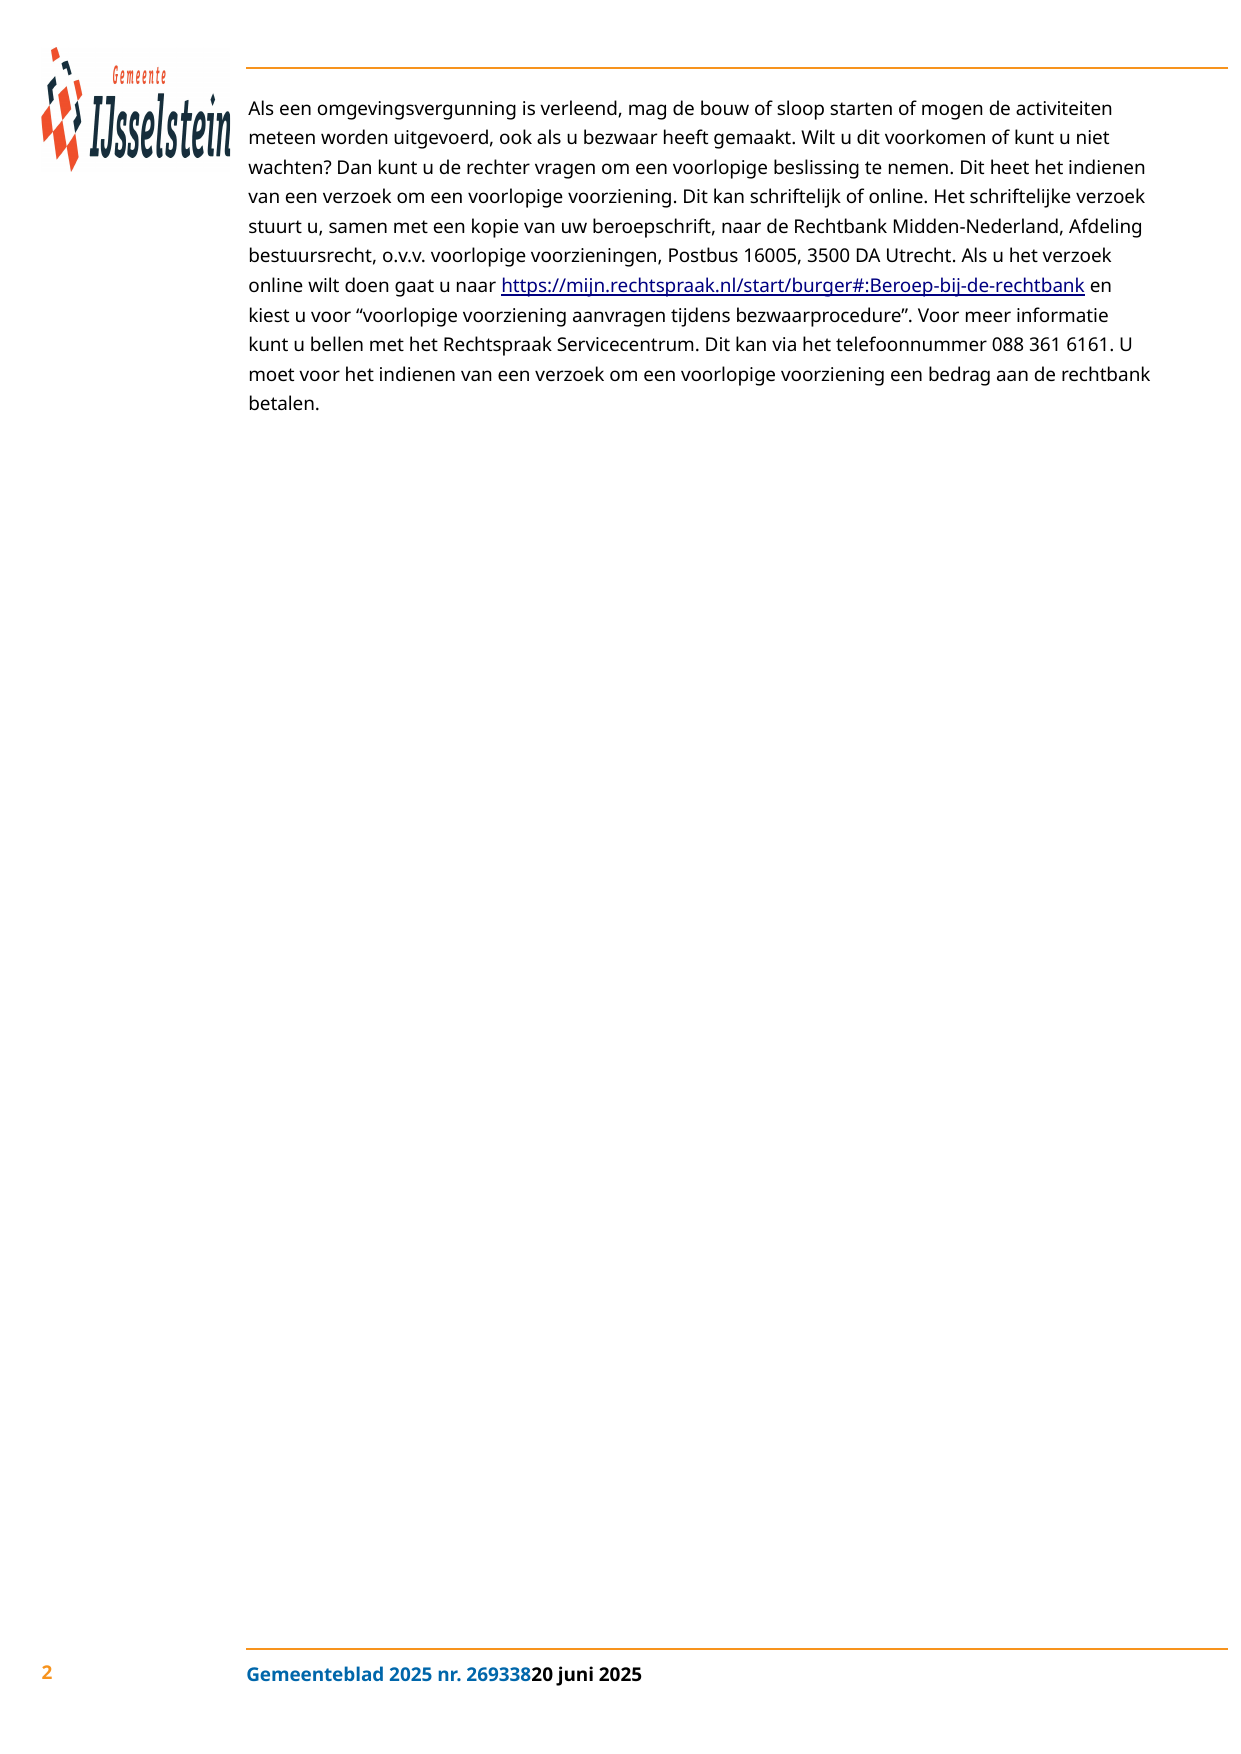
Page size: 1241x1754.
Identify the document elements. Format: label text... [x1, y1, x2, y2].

text Als een omgevingsvergunning is verleend, mag de bouw of sloop starten of mogen de activiteiten meteen worden uitgevoerd, ook als u bezwaar heeft gemaakt. Wilt u dit voorkomen of kunt u niet wachten? Dan kunt u de rechter vragen om een voorlopige beslissing te nemen. Dit heet het indienen van een verzoek om een voorlopige voorziening. Dit kan schriftelijk of online. Het schriftelijke verzoek stuurt u, samen met een kopie van uw beroepschrift, naar de Rechtbank Midden-Nederland, Afdeling bestuursrecht, o.v.v. voorlopige voorzieningen, Postbus 16005, 3500 DA Utrecht. Als u het verzoek online wilt doen gaat u naar https://mijn.rechtspraak.nl/start/burger#:Beroep-bij-de-rechtbank en kiest u voor “voorlopige voorziening aanvragen tijdens bezwaarprocedure”. Voor meer informatie kunt u bellen met het Rechtspraak Servicecentrum. Dit kan via het telefoonnummer 088 361 6161. U moet voor het indienen van een verzoek om een voorlopige voorziening een bedrag aan de rechtbank betalen. [248, 95, 1152, 416]
picture [41, 47, 231, 172]
